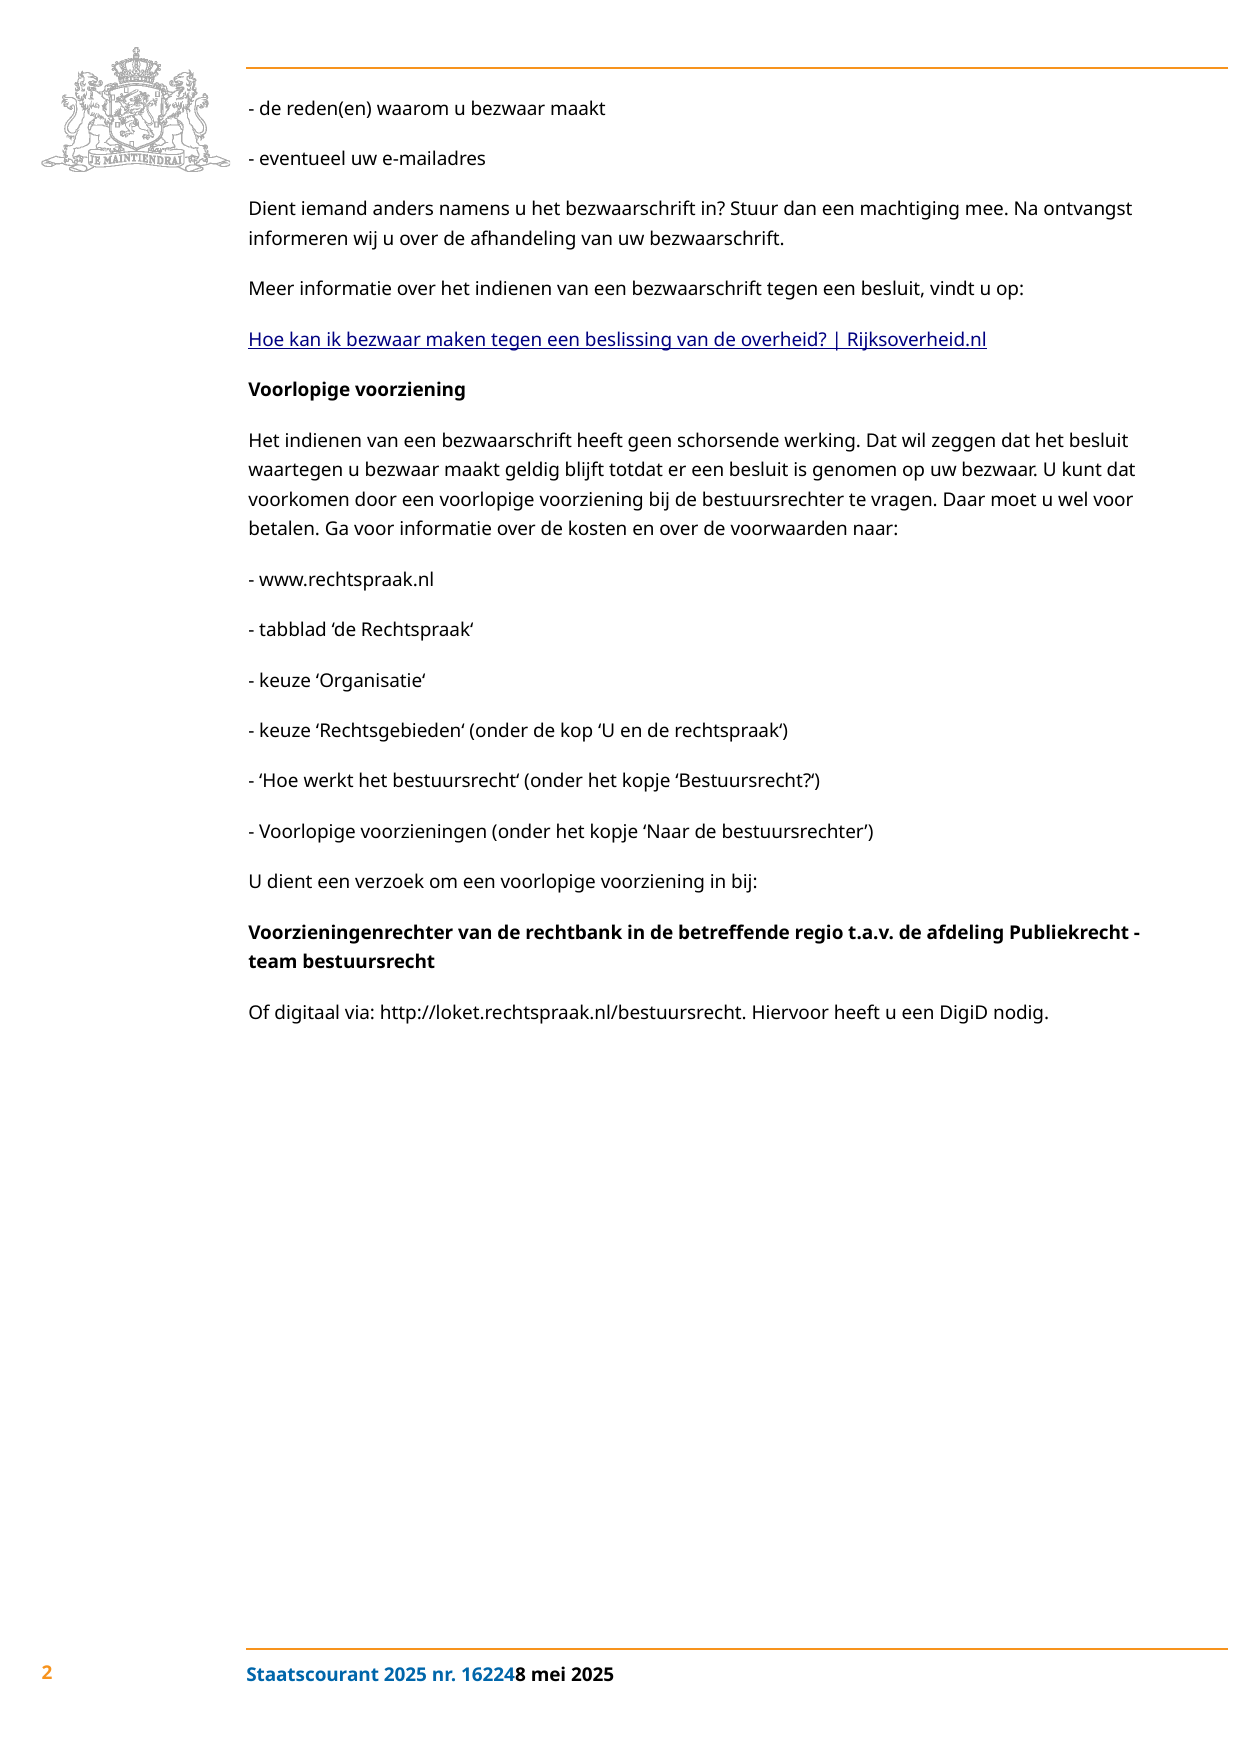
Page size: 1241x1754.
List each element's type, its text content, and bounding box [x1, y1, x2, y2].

text - tabblad ‘de Rechtspraak‘ [248, 616, 1152, 642]
text Of digitaal via: http://loket.rechtspraak.nl/bestuursrecht. Hiervoor heeft u een DigiD nodig. [248, 999, 1152, 1025]
picture [41, 47, 231, 172]
text Voorzieningenrechter van de rechtbank in de betreffende regio t.a.v. de afdeling Publiekrecht - team bestuursrecht [248, 919, 1152, 974]
text Meer informatie over het indienen van een bezwaarschrift tegen een besluit, vindt u op: [248, 276, 1152, 301]
text Hoe kan ik bezwaar maken tegen een beslissing van de overheid? | Rijksoverheid.nl [248, 326, 1152, 352]
text - eventueel uw e-mailadres [248, 145, 1152, 171]
text - ‘Hoe werkt het bestuursrecht‘ (onder het kopje ‘Bestuursrecht?‘) [248, 768, 1152, 793]
text Dient iemand anders namens u het bezwaarschrift in? Stuur dan een machtiging mee. Na ontvangst informeren wij u over de afhandeling van uw bezwaarschrift. [248, 196, 1152, 251]
text - keuze ‘Rechtsgebieden‘ (onder de kop ‘U en de rechtspraak‘) [248, 717, 1152, 743]
text Voorlopige voorziening [248, 376, 1152, 402]
text U dient een verzoek om een voorlopige voorziening in bij: [248, 868, 1152, 894]
text Het indienen van een bezwaarschrift heeft geen schorsende werking. Dat wil zeggen dat het besluit waartegen u bezwaar maakt geldig blijft totdat er een besluit is genomen op uw bezwaar. U kunt dat voorkomen door een voorlopige voorziening bij de bestuursrechter te vragen. Daar moet u wel voor betalen. Ga voor informatie over de kosten en over de voorwaarden naar: [248, 427, 1152, 541]
text - Voorlopige voorzieningen (onder het kopje ‘Naar de bestuursrechter’) [248, 818, 1152, 844]
text - www.rechtspraak.nl [248, 566, 1152, 592]
text - keuze ‘Organisatie‘ [248, 667, 1152, 693]
text - de reden(en) waarom u bezwaar maakt [248, 95, 1152, 121]
